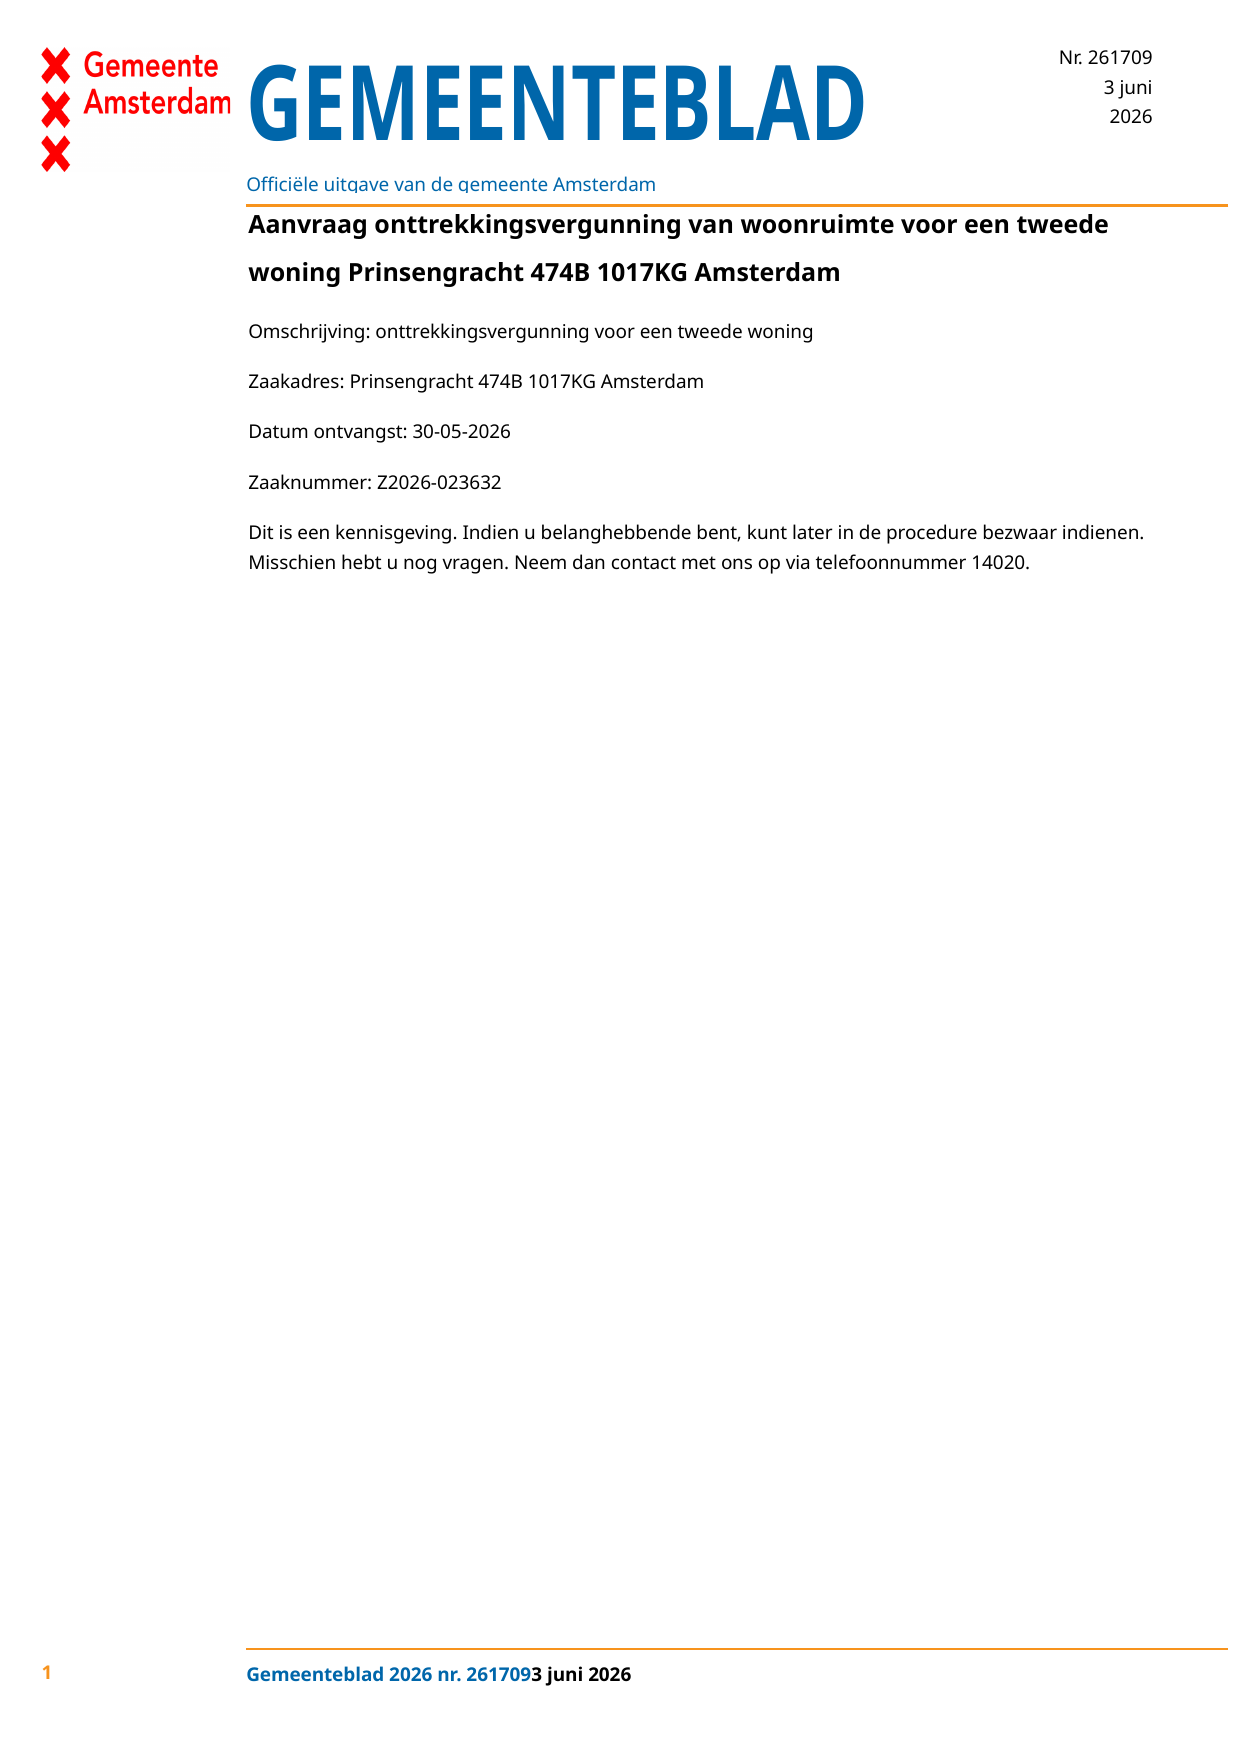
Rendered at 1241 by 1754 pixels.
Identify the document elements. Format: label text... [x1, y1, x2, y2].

text Zaakadres: Prinsengracht 474B 1017KG Amsterdam [248, 368, 1152, 394]
picture [41, 47, 231, 172]
text Zaaknummer: Z2026-023632 [248, 469, 1152, 495]
text Dit is een kennisgeving. Indien u belanghebbende bent, kunt later in de procedure bezwaar indienen. Misschien hebt u nog vragen. Neem dan contact met ons op via telefoonnummer 14020. [248, 519, 1152, 575]
text Datum ontvangst: 30-05-2026 [248, 419, 1152, 444]
text Omschrijving: onttrekkingsvergunning voor een tweede woning [248, 318, 1152, 344]
text Aanvraag onttrekkingsvergunning van woonruimte voor een tweede woning Prinsengracht 474B 1017KG Amsterdam [248, 207, 1152, 288]
